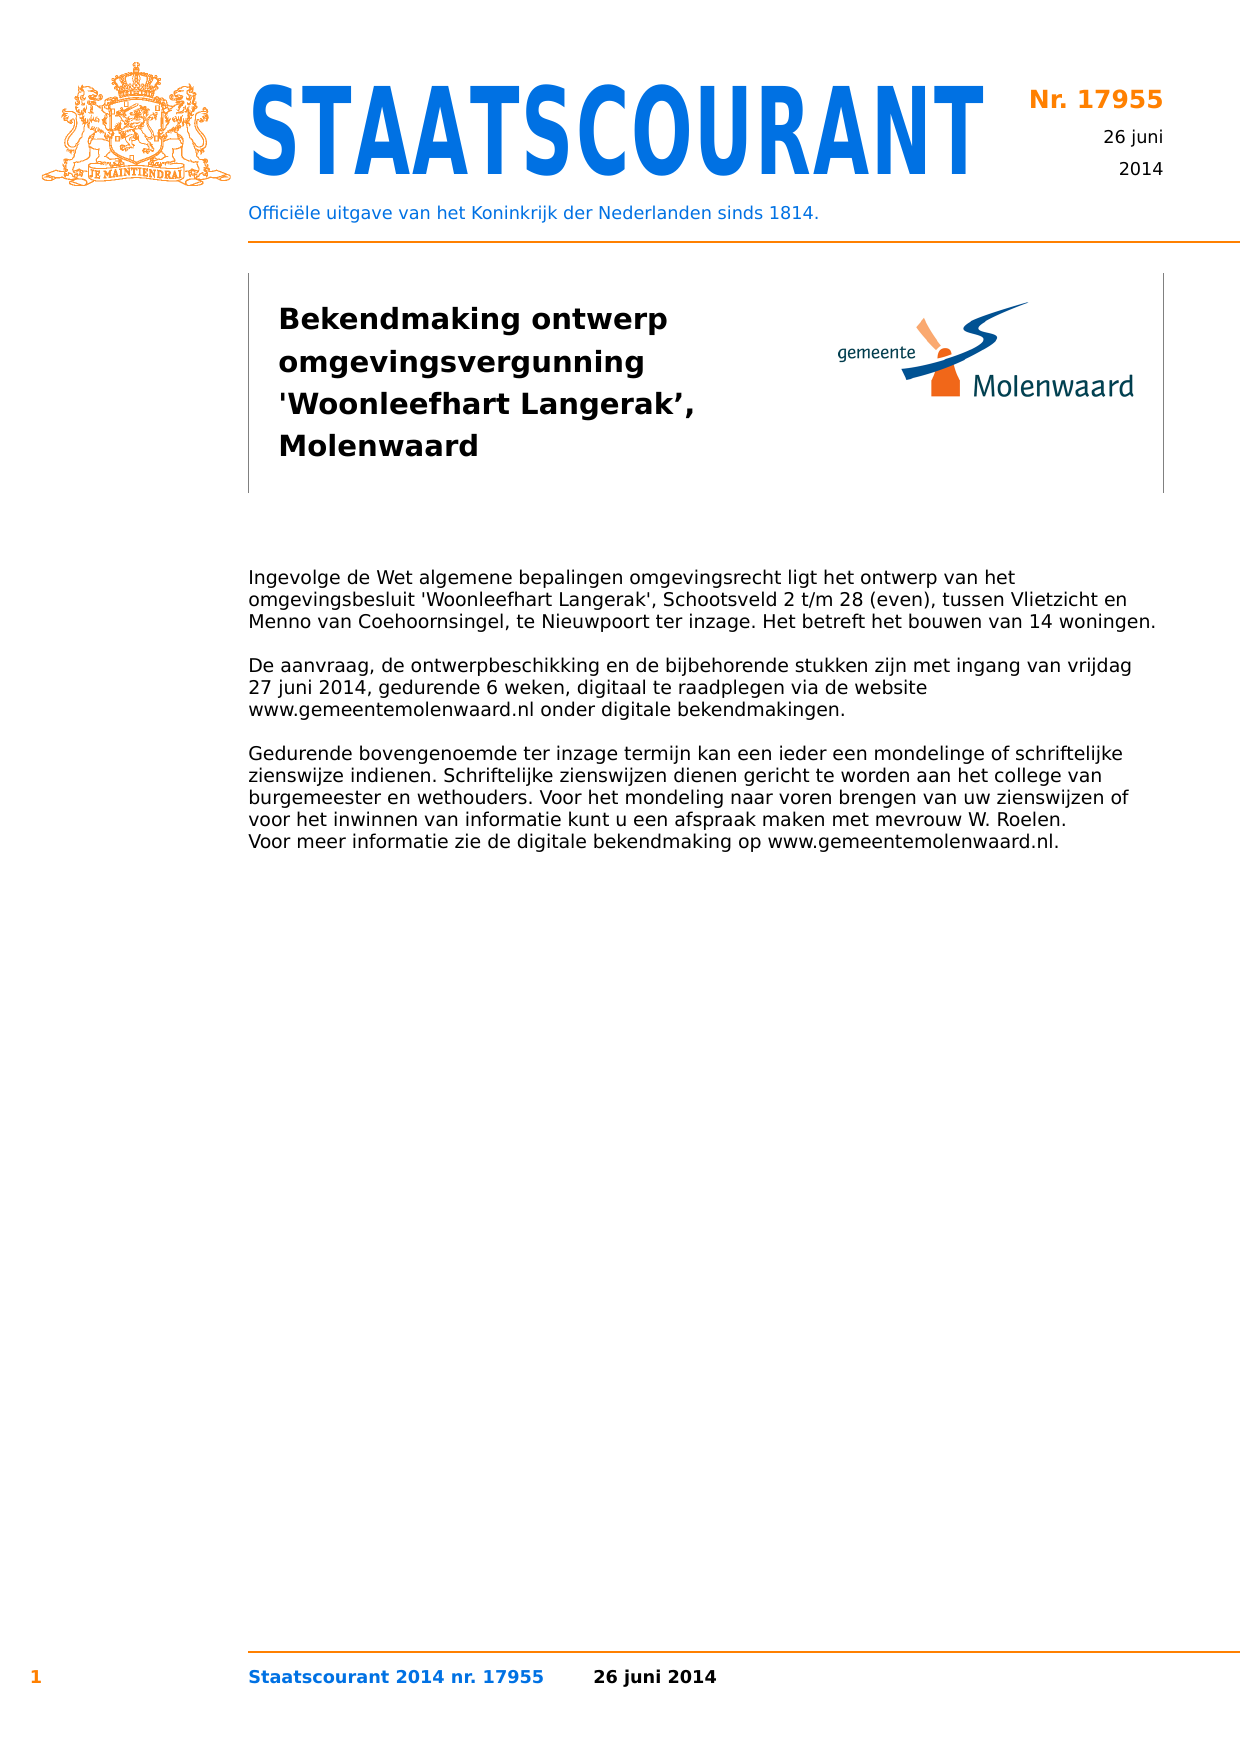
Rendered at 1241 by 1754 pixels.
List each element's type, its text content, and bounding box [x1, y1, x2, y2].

picture [1060, 388, 1065, 397]
picture [977, 385, 982, 397]
text Gedurende bovengenoemde ter inzage termijn kan een ieder een mondelinge of schriftelijke zienswijze indienen. Schriftelijke zienswijzen dienen gericht te worden aan het college van burgemeester en wethouders. Voor het mondeling naar voren brengen van uw zienswijzen of voor het inwinnen van informatie kunt u een afspraak maken met mevrouw W. Roelen. [248, 743, 1163, 831]
picture [1123, 383, 1129, 394]
table_header STAATSCOURANT [248, 62, 998, 203]
picture [41, 62, 231, 186]
table_cell 2014 [998, 153, 1240, 203]
text Ingevolge de Wet algemene bepalingen omgevingsrecht ligt het ontwerp van het omgevingsbesluit 'Woonleefhart Langerak', Schootsveld 2 t/m 28 (even), tussen Vlietzicht en Menno van Coehoornsingel, te Nieuwpoort ter inzage. Het betreft het bouwen van 14 woningen. [248, 567, 1163, 633]
table_cell Officiële uitgave van het Koninkrijk der Nederlanden sinds 1814. [248, 203, 1240, 241]
table_cell 26 juni [998, 121, 1240, 153]
subtitle Bekendmaking ontwerp omgevingsvergunning 'Woonleefhart Langerak’, Molenwaard [249, 273, 1163, 493]
table_header [25, 62, 248, 241]
text De aanvraag, de ontwerpbeschikking en de bijbehorende stukken zijn met ingang van vrijdag 27 juni 2014, gedurende 6 weken, digitaal te raadplegen via de website www.gemeentemolenwaard.nl onder digitale bekendmakingen. [248, 655, 1163, 721]
table_header Nr. 17955 [998, 62, 1240, 121]
picture [838, 302, 1134, 397]
text Voor meer informatie zie de digitale bekendmaking op www.gemeentemolenwaard.nl. [248, 831, 1163, 853]
picture [1040, 383, 1046, 397]
picture [986, 383, 991, 397]
picture [1001, 383, 1008, 394]
